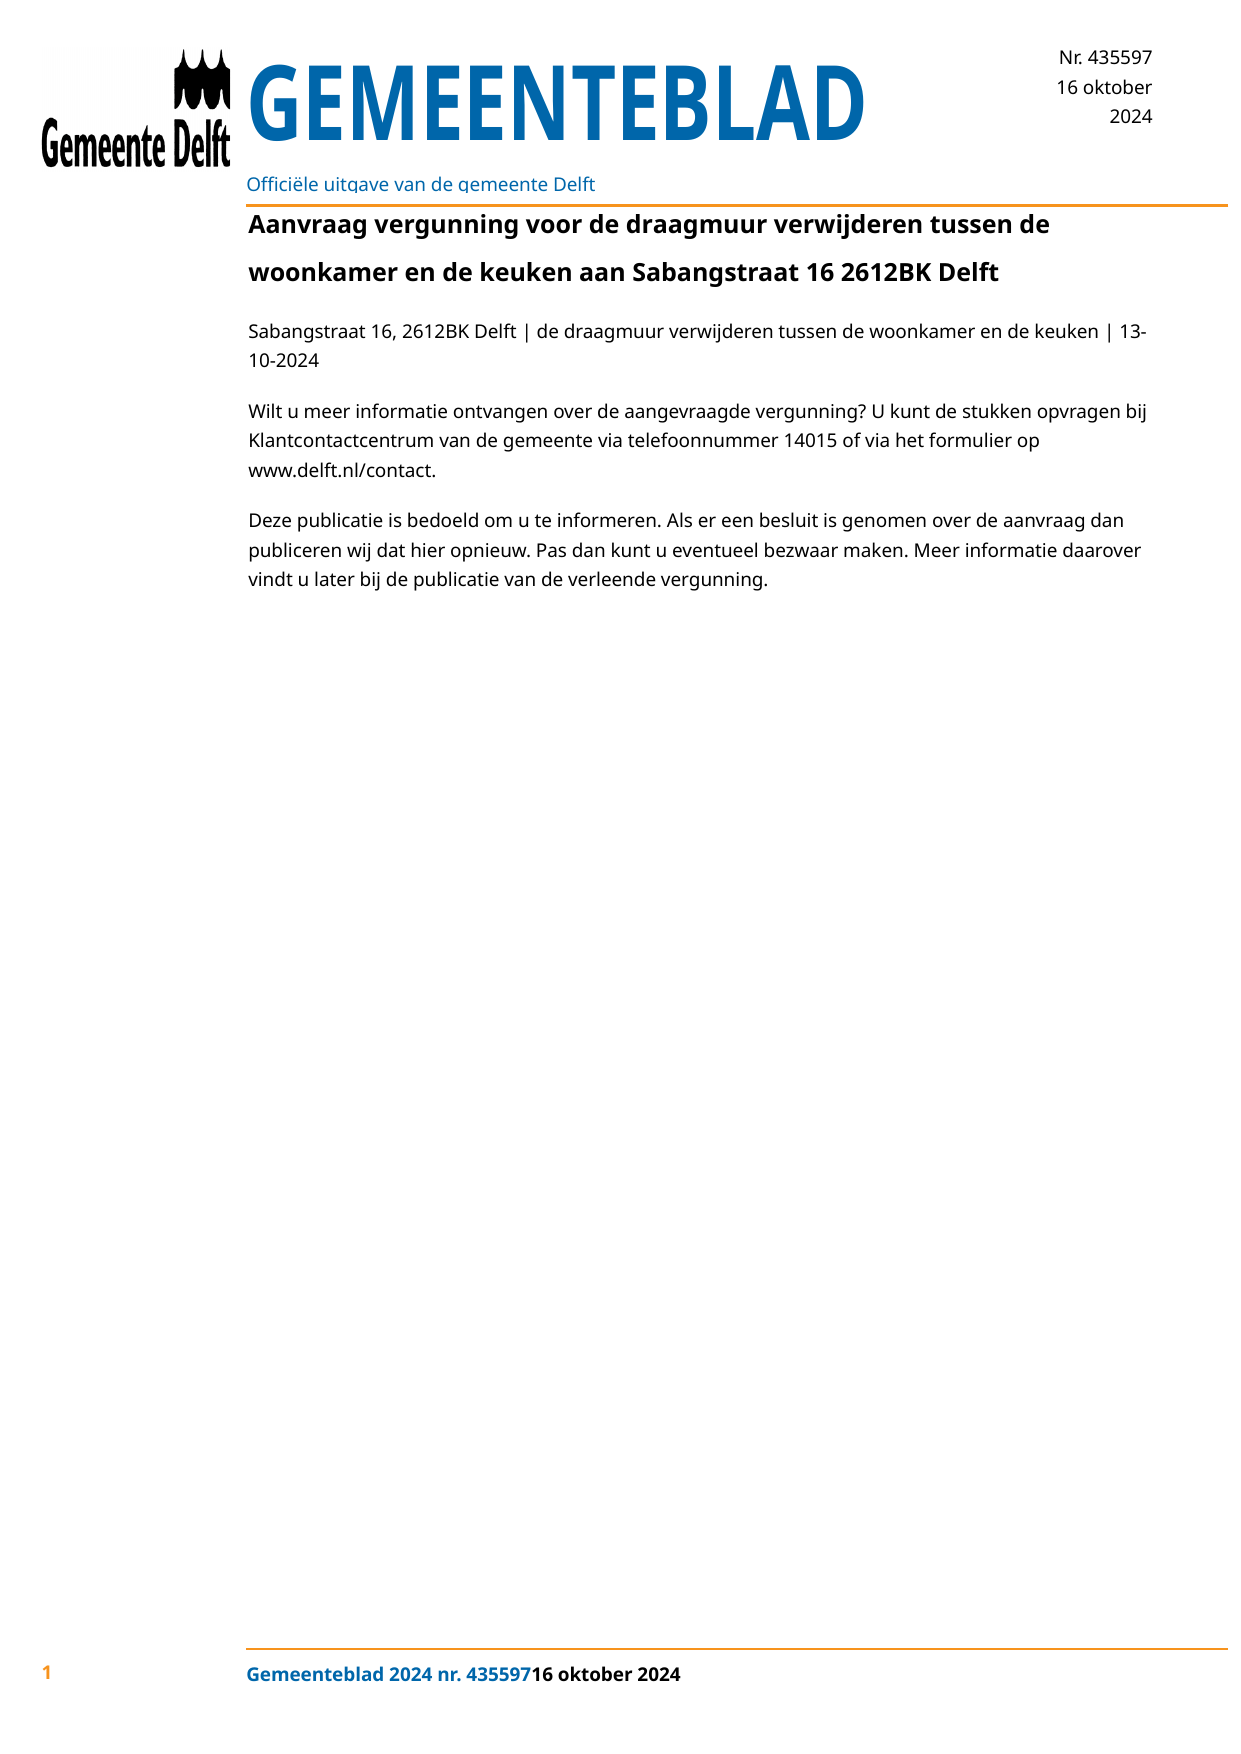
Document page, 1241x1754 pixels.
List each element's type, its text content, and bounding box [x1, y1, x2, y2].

text Aanvraag vergunning voor de draagmuur verwijderen tussen de woonkamer en de keuken aan Sabangstraat 16 2612BK Delft [248, 207, 1152, 288]
text Sabangstraat 16, 2612BK Delft | de draagmuur verwijderen tussen de woonkamer en de keuken | 13-10-2024 [248, 318, 1152, 373]
picture [41, 47, 231, 172]
text Deze publicatie is bedoeld om u te informeren. Als er een besluit is genomen over de aanvraag dan publiceren wij dat hier opnieuw. Pas dan kunt u eventueel bezwaar maken. Meer informatie daarover vindt u later bij de publicatie van de verleende vergunning. [248, 507, 1152, 592]
text Wilt u meer informatie ontvangen over de aangevraagde vergunning? U kunt de stukken opvragen bij Klantcontactcentrum van de gemeente via telefoonnummer 14015 of via het formulier op www.delft.nl/contact. [248, 398, 1152, 483]
